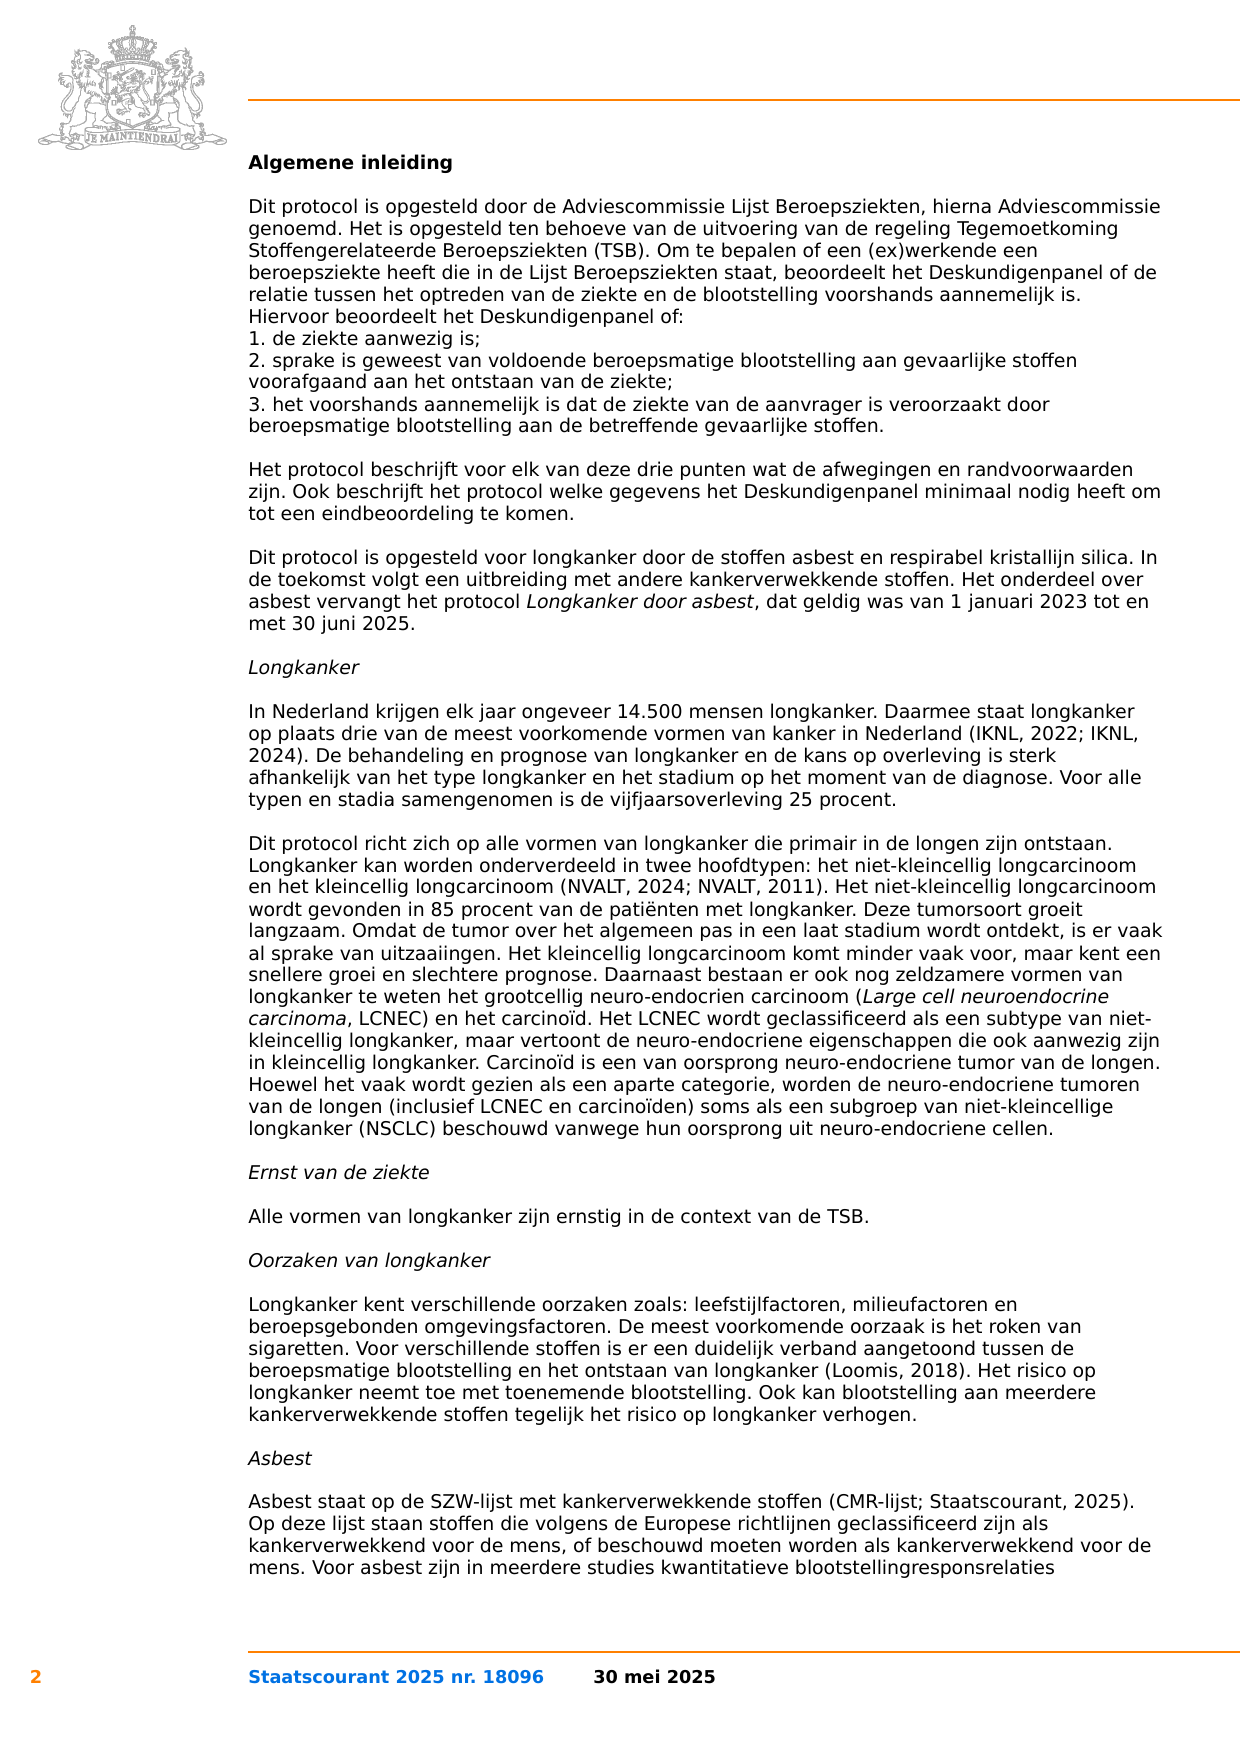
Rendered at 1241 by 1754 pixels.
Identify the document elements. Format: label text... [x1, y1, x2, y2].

text 2. sprake is geweest van voldoende beroepsmatige blootstelling aan gevaarlijke stoffen voorafgaand aan het ontstaan van de ziekte; [248, 349, 1163, 393]
text 1. de ziekte aanwezig is; [248, 327, 1163, 349]
text Alle vormen van longkanker zijn ernstig in de context van de TSB. [248, 1206, 1163, 1228]
text Longkanker kent verschillende oorzaken zoals: leefstijlfactoren, milieufactoren en beroepsgebonden omgevingsfactoren. De meest voorkomende oorzaak is het roken van sigaretten. Voor verschillende stoffen is er een duidelijk verband aangetoond tussen de beroepsmatige blootstelling en het ontstaan van longkanker (Loomis, 2018). Het risico op longkanker neemt toe met toenemende blootstelling. Ook kan blootstelling aan meerdere kankerverwekkende stoffen tegelijk het risico op longkanker verhogen. [248, 1294, 1163, 1426]
subtitle Algemene inleiding [248, 152, 1163, 174]
subtitle Asbest [248, 1447, 1163, 1469]
subtitle Ernst van de ziekte [248, 1162, 1163, 1184]
picture [38, 25, 227, 150]
text 3. het voorshands aannemelijk is dat de ziekte van de aanvrager is veroorzaakt door beroepsmatige blootstelling aan de betreffende gevaarlijke stoffen. [248, 393, 1163, 437]
text In Nederland krijgen elk jaar ongeveer 14.500 mensen longkanker. Daarmee staat longkanker op plaats drie van de meest voorkomende vormen van kanker in Nederland (IKNL, 2022; IKNL, 2024). De behandeling en prognose van longkanker en de kans op overleving is sterk afhankelijk van het type longkanker en het stadium op het moment van de diagnose. Voor alle typen en stadia samengenomen is de vijfjaarsoverleving 25 procent. [248, 701, 1163, 811]
text Dit protocol richt zich op alle vormen van longkanker die primair in de longen zijn ontstaan. Longkanker kan worden onderverdeeld in twee hoofdtypen: het niet-kleincellig longcarcinoom en het kleincellig longcarcinoom (NVALT, 2024; NVALT, 2011). Het niet-kleincellig longcarcinoom wordt gevonden in 85 procent van de patiënten met longkanker. Deze tumorsoort groeit langzaam. Omdat de tumor over het algemeen pas in een laat stadium wordt ontdekt, is er vaak al sprake van uitzaaiingen. Het kleincellig longcarcinoom komt minder vaak voor, maar kent een snellere groei en slechtere prognose. Daarnaast bestaan er ook nog zeldzamere vormen van longkanker te weten het grootcellig neuro-endocrien carcinoom (Large cell neuroendocrine carcinoma, LCNEC) en het carcinoïd. Het LCNEC wordt geclassificeerd als een subtype van niet-kleincellig longkanker, maar vertoont de neuro-endocriene eigenschappen die ook aanwezig zijn in kleincellig longkanker. Carcinoïd is een van oorsprong neuro-endocriene tumor van de longen. Hoewel het vaak wordt gezien als een aparte categorie, worden de neuro-endocriene tumoren van de longen (inclusief LCNEC en carcinoïden) soms als een subgroep van niet-kleincellige longkanker (NSCLC) beschouwd vanwege hun oorsprong uit neuro-endocriene cellen. [248, 832, 1163, 1140]
text Dit protocol is opgesteld voor longkanker door de stoffen asbest en respirabel kristallijn silica. In de toekomst volgt een uitbreiding met andere kankerverwekkende stoffen. Het onderdeel over asbest vervangt het protocol Longkanker door asbest, dat geldig was van 1 januari 2023 tot en met 30 juni 2025. [248, 547, 1163, 635]
text Dit protocol is opgesteld door de Adviescommissie Lijst Beroepsziekten, hierna Adviescommissie genoemd. Het is opgesteld ten behoeve van de uitvoering van de regeling Tegemoetkoming Stoffengerelateerde Beroepsziekten (TSB). Om te bepalen of een (ex)werkende een beroepsziekte heeft die in de Lijst Beroepsziekten staat, beoordeelt het Deskundigenpanel of de relatie tussen het optreden van de ziekte en de blootstelling voorshands aannemelijk is. Hiervoor beoordeelt het Deskundigenpanel of: [248, 196, 1163, 327]
text Asbest staat op de SZW-lijst met kankerverwekkende stoffen (CMR-lijst; Staatscourant, 2025). Op deze lijst staan stoffen die volgens de Europese richtlijnen geclassificeerd zijn als kankerverwekkend voor de mens, of beschouwd moeten worden als kankerverwekkend voor de mens. Voor asbest zijn in meerdere studies kwantitatieve blootstellingresponsrelaties [248, 1491, 1163, 1579]
subtitle Oorzaken van longkanker [248, 1250, 1163, 1272]
text Het protocol beschrijft voor elk van deze drie punten wat de afwegingen en randvoorwaarden zijn. Ook beschrijft het protocol welke gegevens het Deskundigenpanel minimaal nodig heeft om tot een eindbeoordeling te komen. [248, 459, 1163, 525]
subtitle Longkanker [248, 657, 1163, 679]
